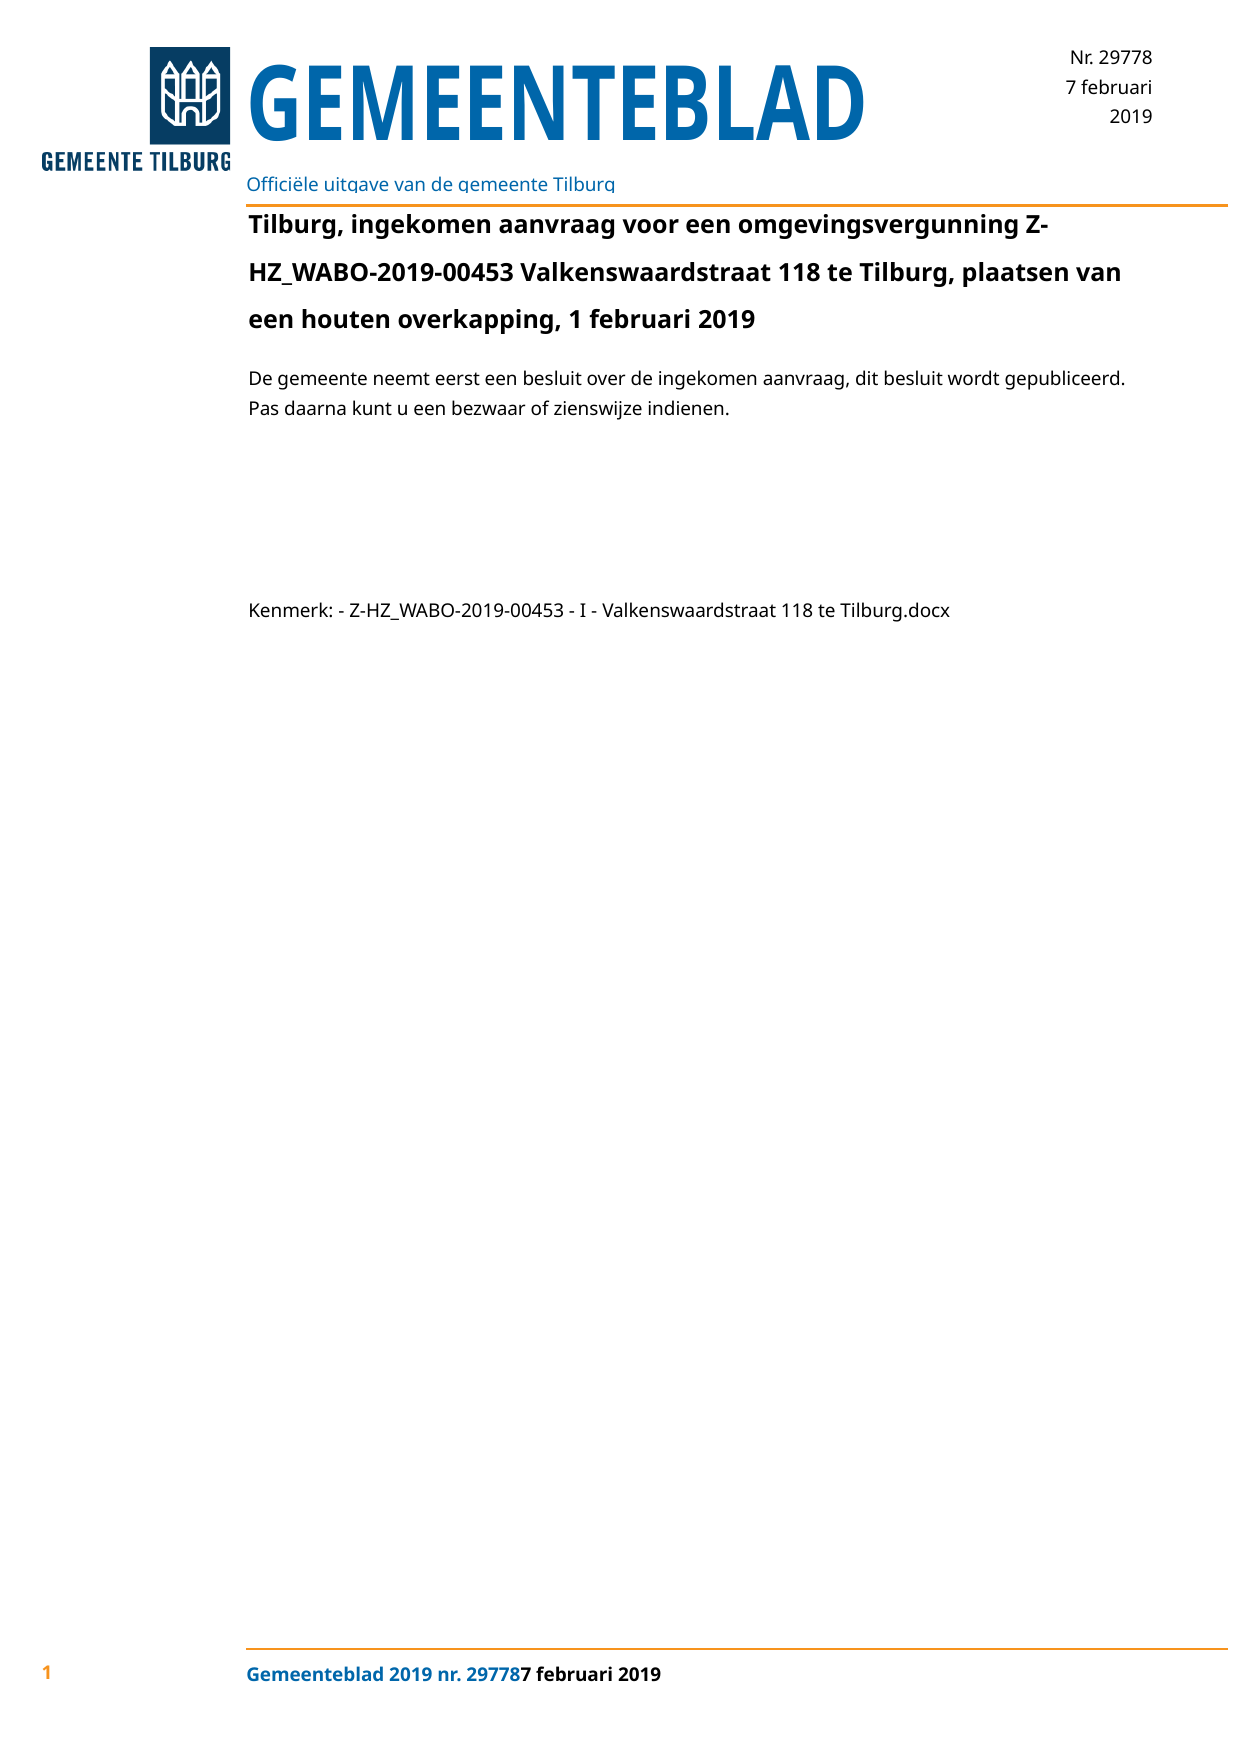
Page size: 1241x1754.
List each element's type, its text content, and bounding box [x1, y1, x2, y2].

text De gemeente neemt eerst een besluit over de ingekomen aanvraag, dit besluit wordt gepubliceerd. Pas daarna kunt u een bezwaar of zienswijze indienen. [248, 366, 1152, 421]
picture [41, 47, 231, 172]
text Kenmerk: - Z-HZ_WABO-2019-00453 - I - Valkenswaardstraat 118 te Tilburg.docx [248, 597, 1152, 622]
text Tilburg, ingekomen aanvraag voor een omgevingsvergunning Z-HZ_WABO-2019-00453 Valkenswaardstraat 118 te Tilburg, plaatsen van een houten overkapping, 1 februari 2019 [248, 207, 1152, 336]
